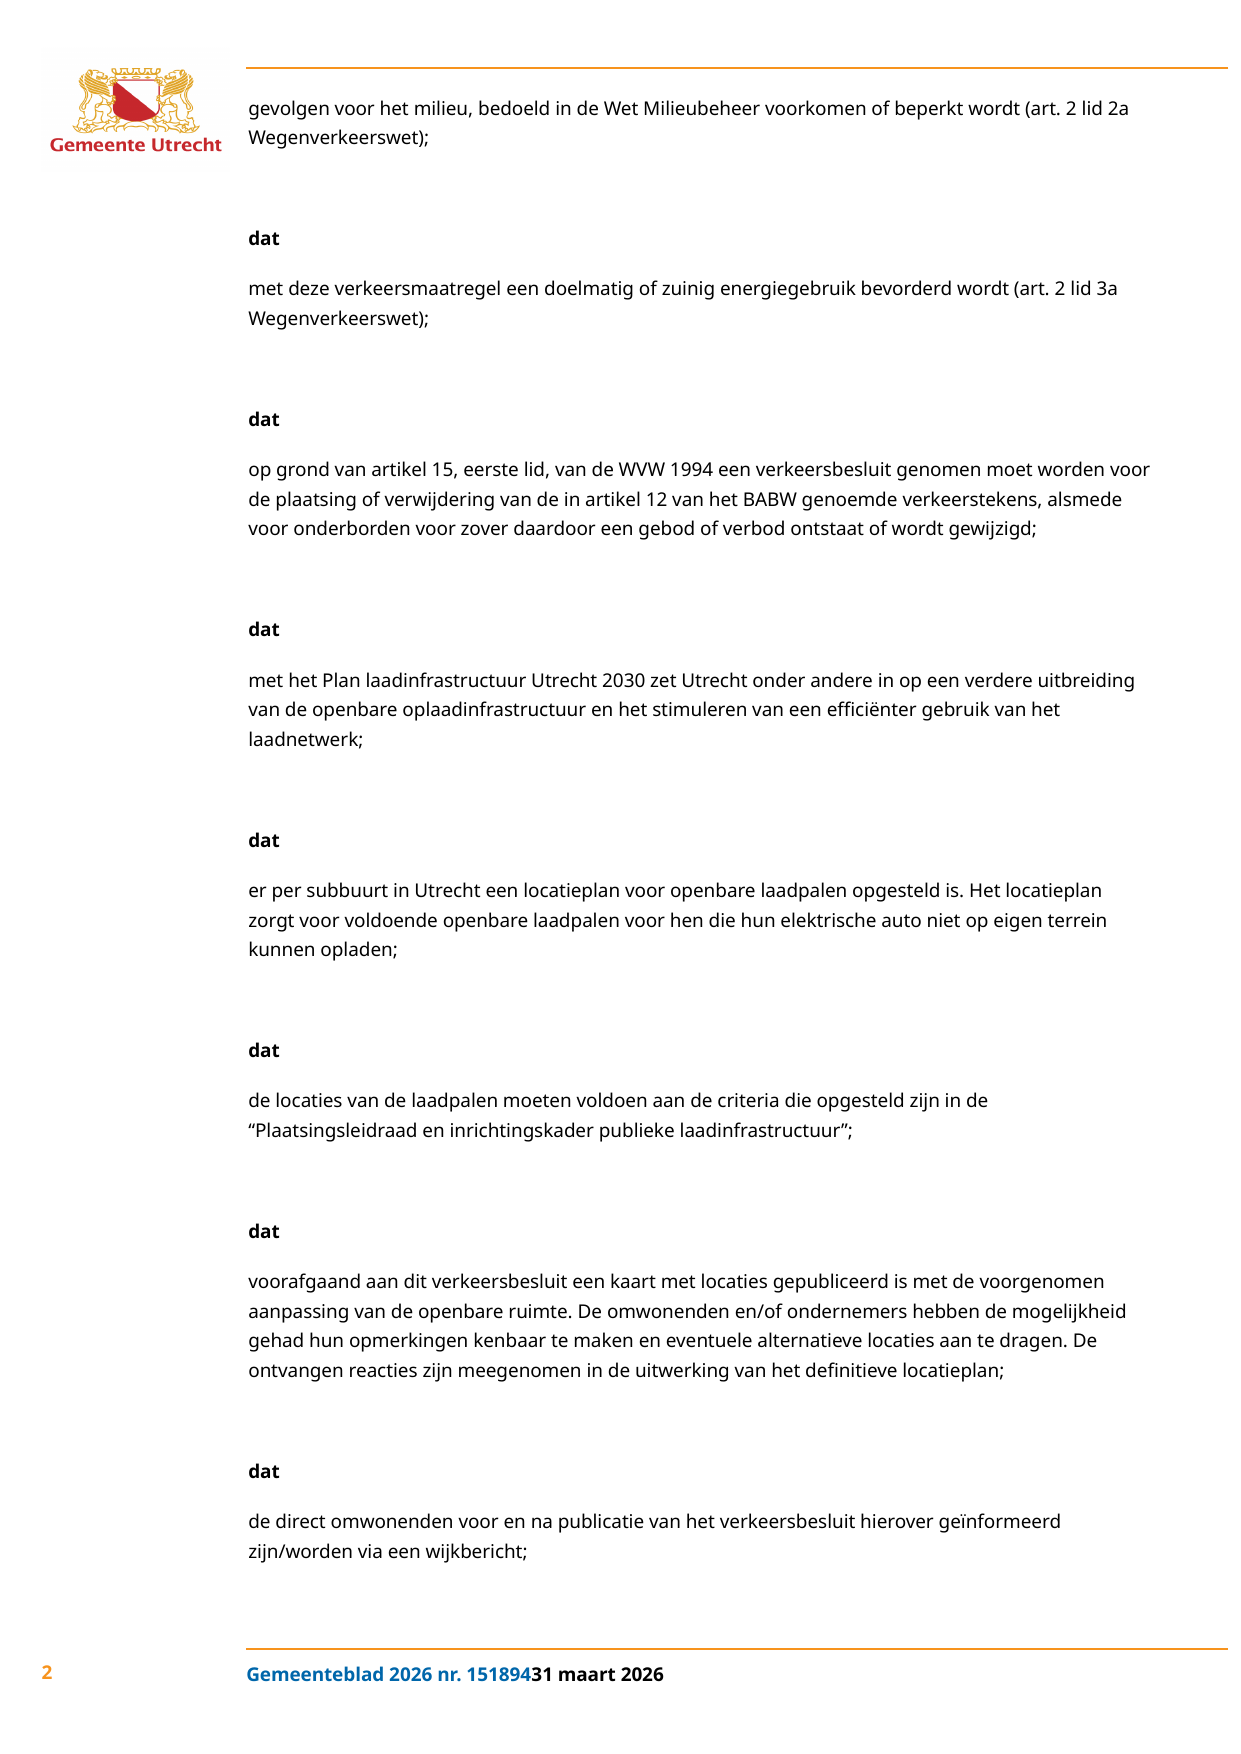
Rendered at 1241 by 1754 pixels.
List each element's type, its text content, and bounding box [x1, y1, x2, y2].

text op grond van artikel 15, eerste lid, van de WVW 1994 een verkeersbesluit genomen moet worden voor de plaatsing of verwijdering van de in artikel 12 van het BABW genoemde verkeerstekens, alsmede voor onderborden voor zover daardoor een gebod of verbod ontstaat of wordt gewijzigd; [248, 456, 1152, 541]
text voorafgaand aan dit verkeersbesluit een kaart met locaties gepubliceerd is met de voorgenomen aanpassing van de openbare ruimte. De omwonenden en/of ondernemers hebben de mogelijkheid gehad hun opmerkingen kenbaar te maken en eventuele alternatieve locaties aan te dragen. De ontvangen reacties zijn meegenomen in de uitwerking van het definitieve locatieplan; [248, 1268, 1152, 1383]
text de locaties van de laadpalen moeten voldoen aan de criteria die opgesteld zijn in de “Plaatsingsleidraad en inrichtingskader publieke laadinfrastructuur”; [248, 1088, 1152, 1143]
text dat [248, 1218, 1152, 1244]
text er per subbuurt in Utrecht een locatieplan voor openbare laadpalen opgesteld is. Het locatieplan zorgt voor voldoende openbare laadpalen voor hen die hun elektrische auto niet op eigen terrein kunnen opladen; [248, 877, 1152, 962]
text de direct omwonenden voor en na publicatie van het verkeersbesluit hierover geïnformeerd zijn/worden via een wijkbericht; [248, 1508, 1152, 1564]
text dat [248, 406, 1152, 432]
text gevolgen voor het milieu, bedoeld in de Wet Milieubeheer voorkomen of beperkt wordt (art. 2 lid 2a Wegenverkeerswet); [248, 95, 1152, 150]
text met deze verkeersmaatregel een doelmatig of zuinig energiegebruik bevorderd wordt (art. 2 lid 3a Wegenverkeerswet); [248, 276, 1152, 331]
text dat [248, 616, 1152, 642]
picture [41, 47, 231, 172]
text met het Plan laadinfrastructuur Utrecht 2030 zet Utrecht onder andere in op een verdere uitbreiding van de openbare oplaadinfrastructuur en het stimuleren van een efficiënter gebruik van het laadnetwerk; [248, 667, 1152, 752]
text dat [248, 1037, 1152, 1063]
text dat [248, 225, 1152, 251]
text dat [248, 827, 1152, 853]
text dat [248, 1458, 1152, 1484]
